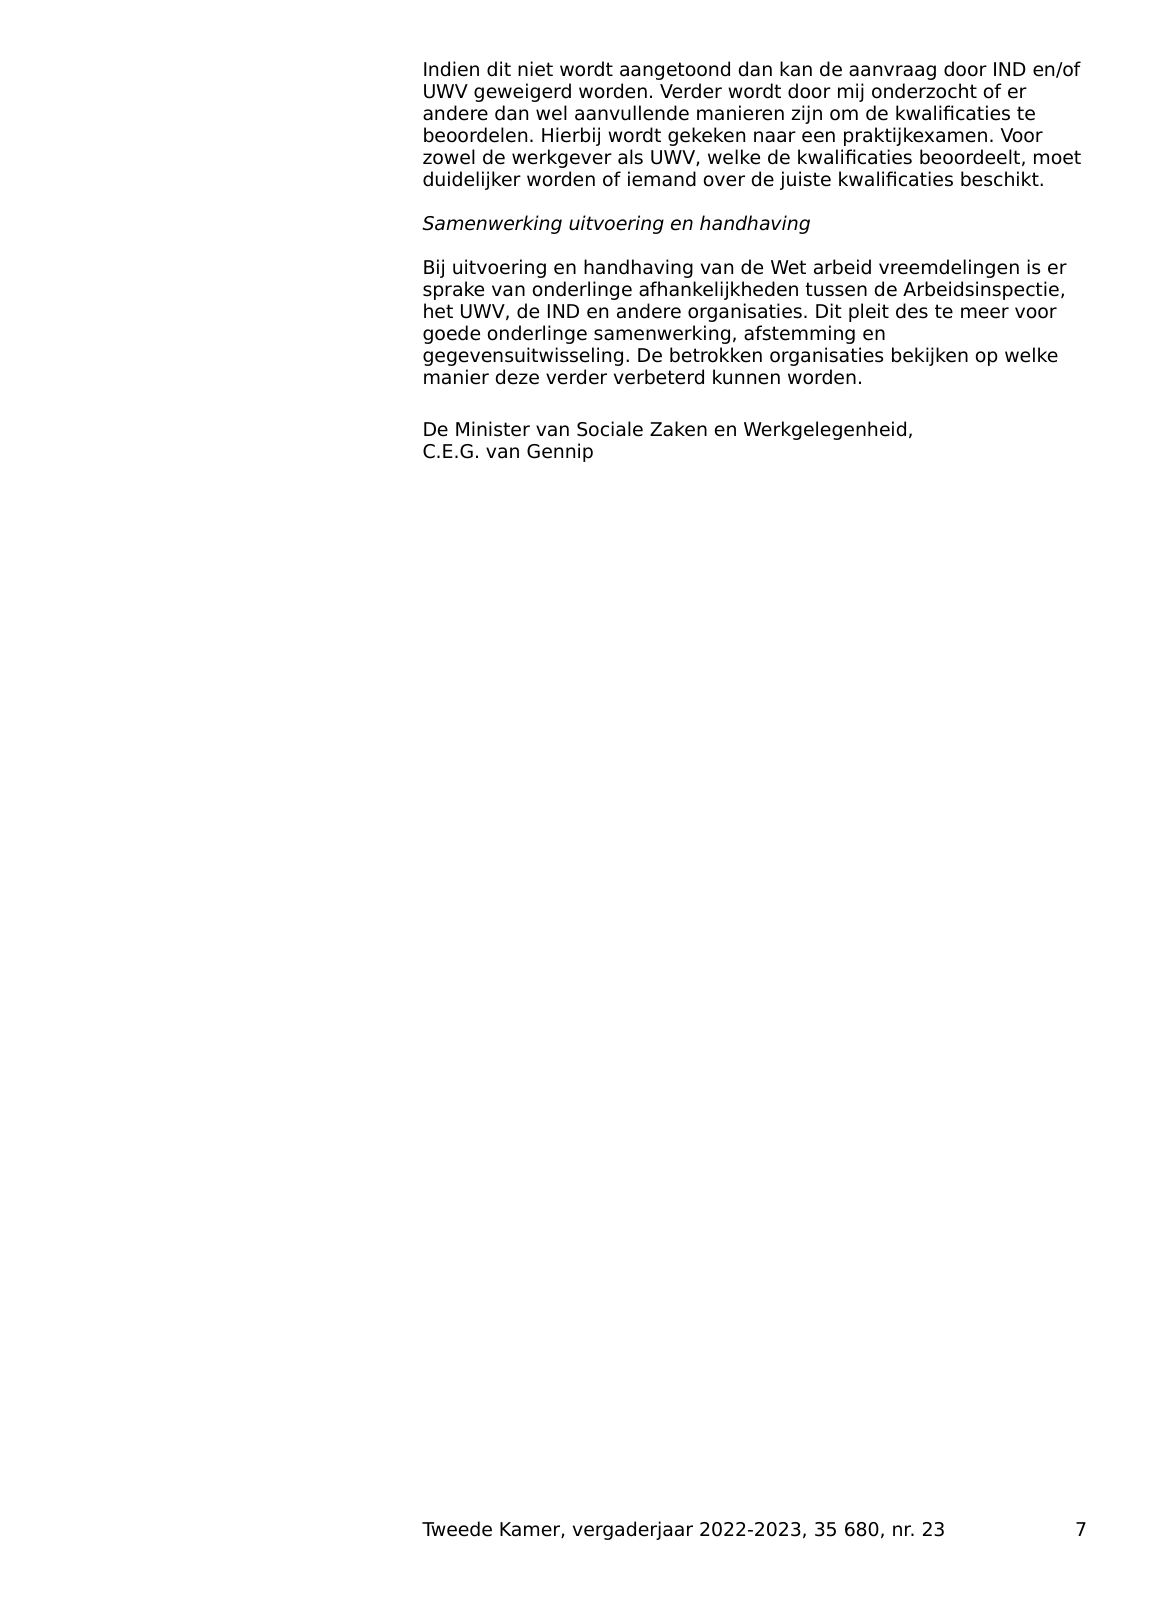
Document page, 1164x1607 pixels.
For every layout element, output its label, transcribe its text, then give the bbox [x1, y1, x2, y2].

text Bij uitvoering en handhaving van de Wet arbeid vreemdelingen is er sprake van onderlinge afhankelijkheden tussen de Arbeidsinspectie, het UWV, de IND en andere organisaties. Dit pleit des te meer voor goede onderlinge samenwerking, afstemming en gegevensuitwisseling. De betrokken organisaties bekijken op welke manier deze verder verbeterd kunnen worden. [422, 257, 1087, 389]
text De Minister van Sociale Zaken en Werkgelegenheid, C.E.G. van Gennip [422, 419, 1087, 463]
subtitle Samenwerking uitvoering en handhaving [422, 213, 1087, 235]
text Indien dit niet wordt aangetoond dan kan de aanvraag door IND en/of UWV geweigerd worden. Verder wordt door mij onderzocht of er andere dan wel aanvullende manieren zijn om de kwalificaties te beoordelen. Hierbij wordt gekeken naar een praktijkexamen. Voor zowel de werkgever als UWV, welke de kwalificaties beoordeelt, moet duidelijker worden of iemand over de juiste kwalificaties beschikt. [422, 59, 1087, 191]
